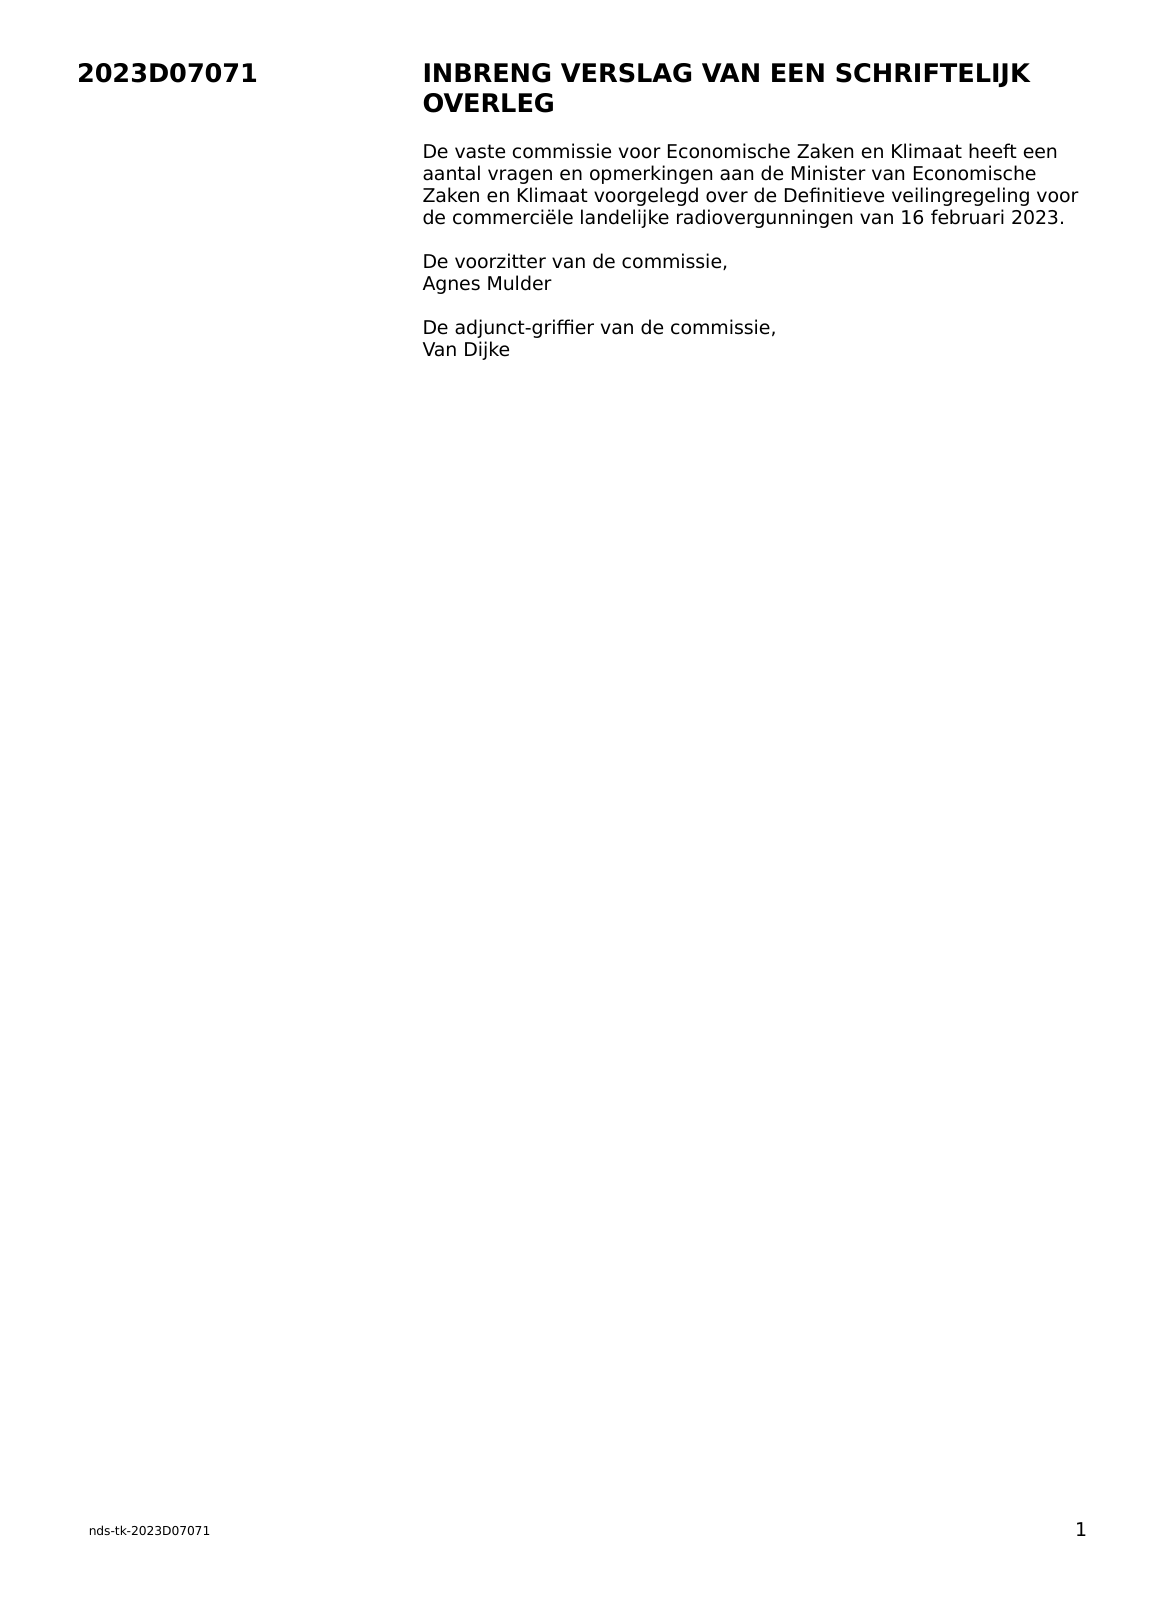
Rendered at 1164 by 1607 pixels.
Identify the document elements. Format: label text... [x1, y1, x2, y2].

text nds-tk-2023D07071 [88, 1524, 323, 1538]
text 2023D07071 INBRENG VERSLAG VAN EEN SCHRIFTELIJK OVERLEG [77, 59, 1087, 118]
text De adjunct-griffier van de commissie, [422, 317, 1087, 339]
text De voorzitter van de commissie, [422, 251, 1087, 273]
text Agnes Mulder [422, 273, 1087, 295]
text De vaste commissie voor Economische Zaken en Klimaat heeft een aantal vragen en opmerkingen aan de Minister van Economische Zaken en Klimaat voorgelegd over de Definitieve veilingregeling voor de commerciële landelijke radiovergunningen van 16 februari 2023. [422, 141, 1087, 228]
text Van Dijke [422, 339, 1087, 361]
